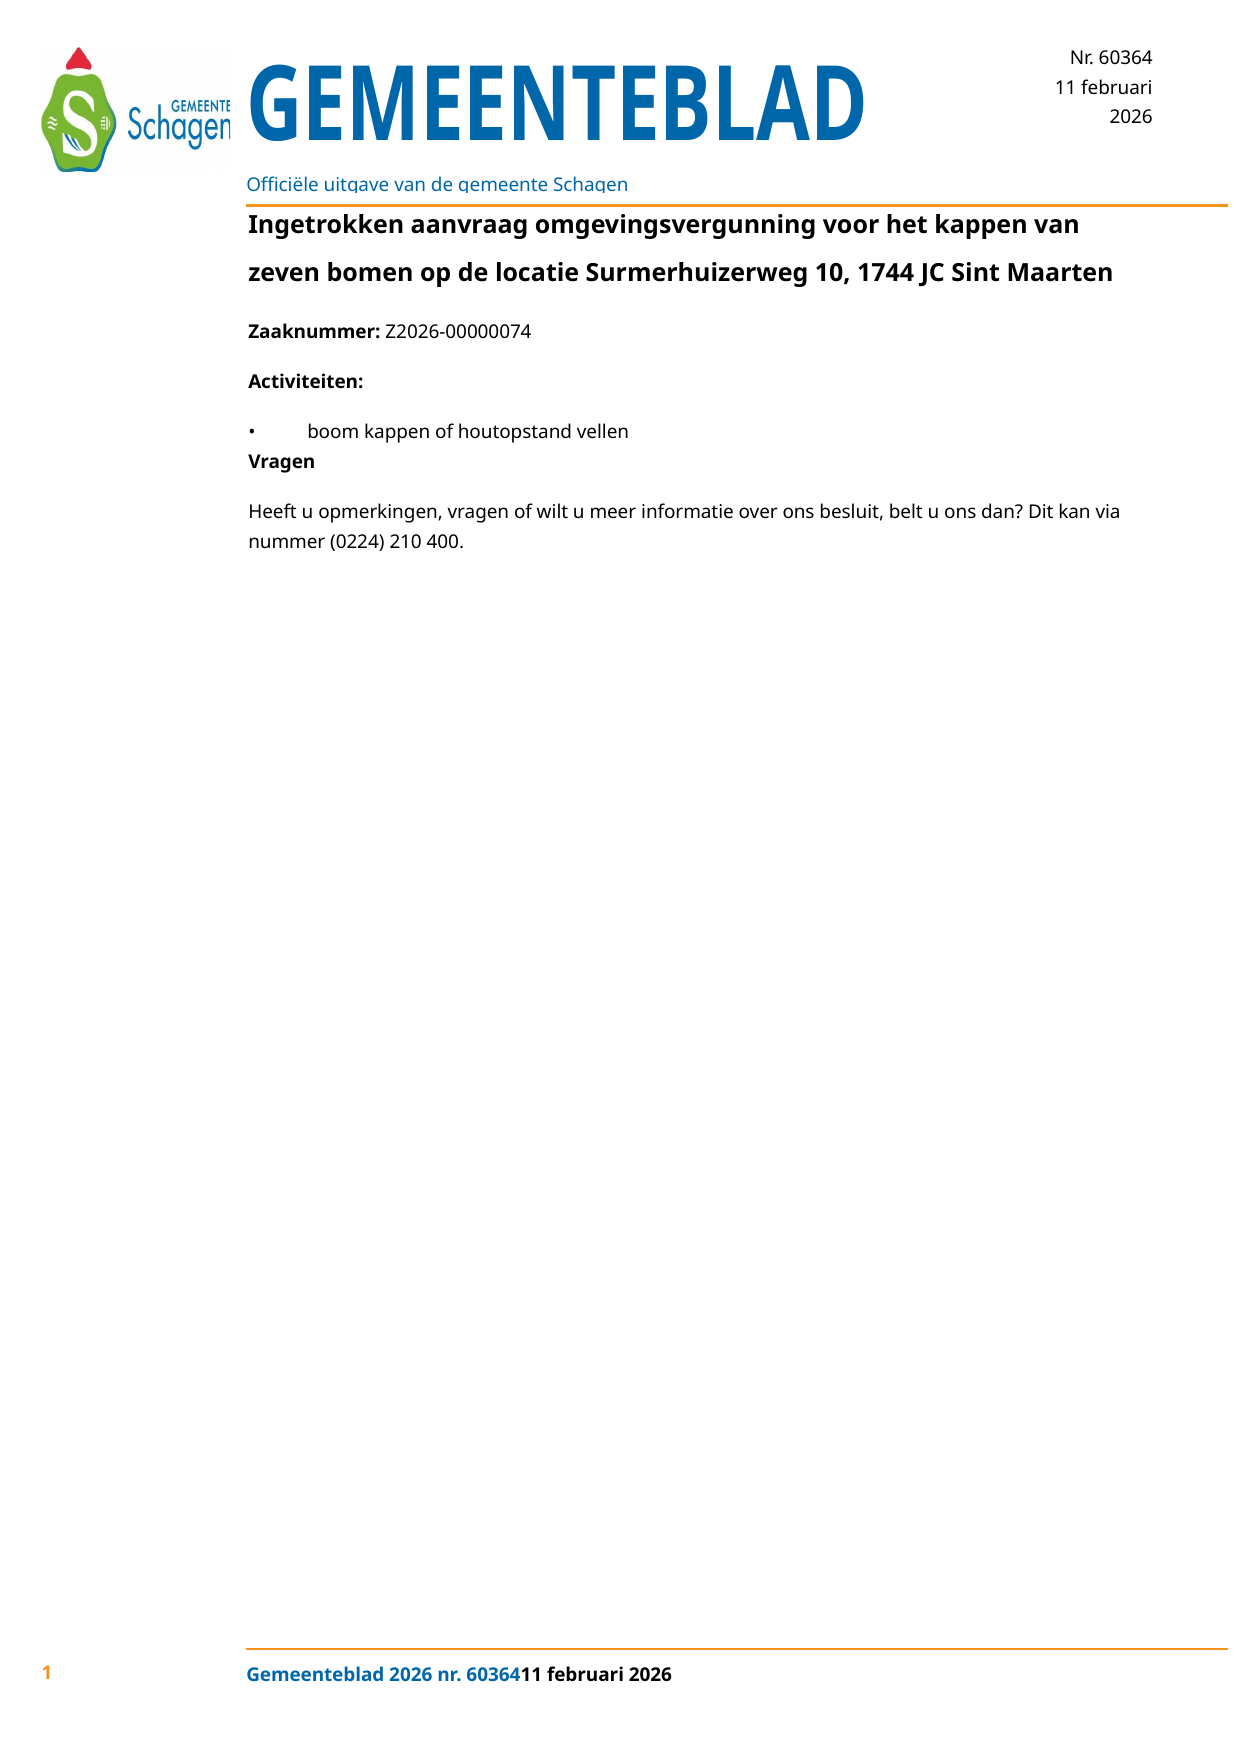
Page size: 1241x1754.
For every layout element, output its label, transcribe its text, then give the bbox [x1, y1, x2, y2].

text Vragen [248, 448, 1152, 474]
list boom kappen of houtopstand vellen [248, 419, 1152, 444]
text Heeft u opmerkingen, vragen of wilt u meer informatie over ons besluit, belt u ons dan? Dit kan via nummer (0224) 210 400. [248, 499, 1152, 554]
text Activiteiten: [248, 368, 1152, 394]
picture [41, 47, 231, 172]
text Ingetrokken aanvraag omgevingsvergunning voor het kappen van zeven bomen op de locatie Surmerhuizerweg 10, 1744 JC Sint Maarten [248, 207, 1152, 288]
text Zaaknummer: Z2026-00000074 [248, 318, 1152, 344]
